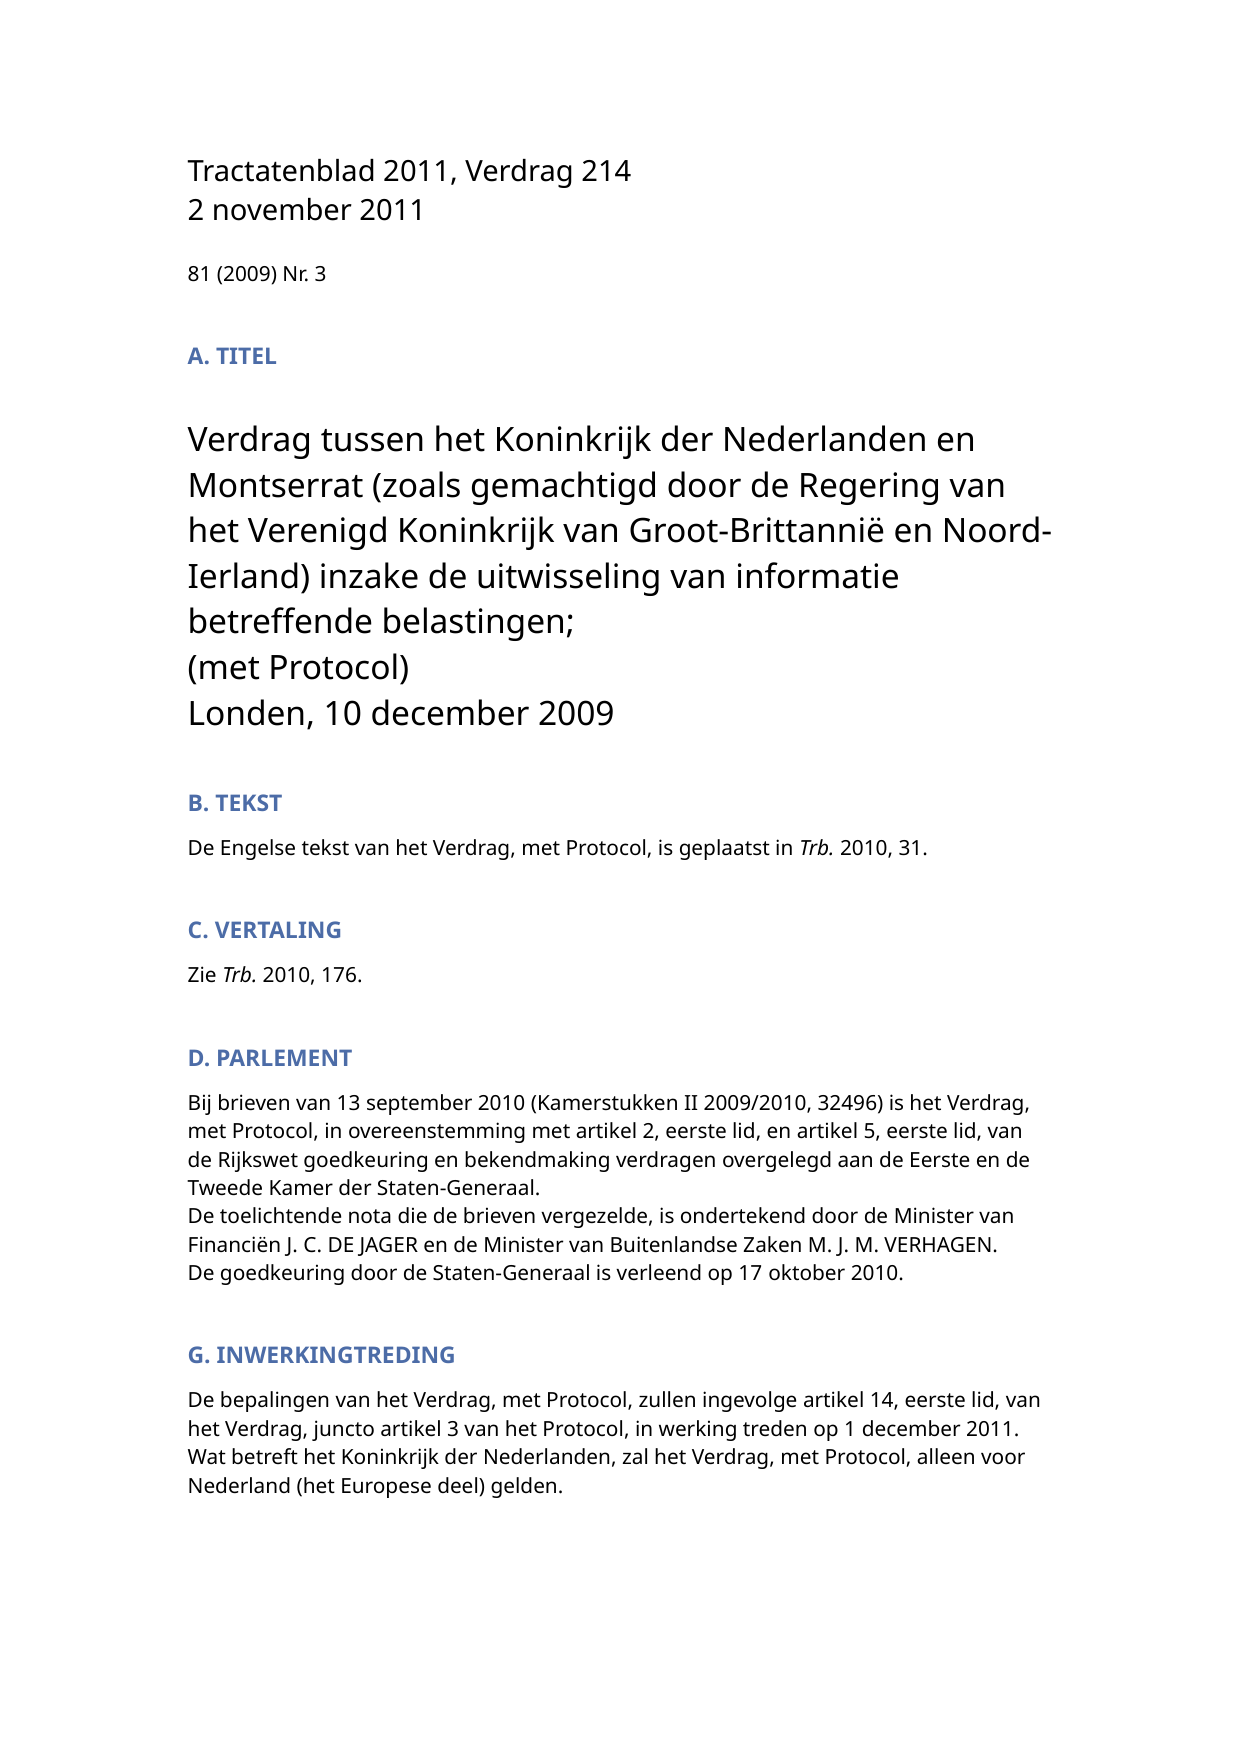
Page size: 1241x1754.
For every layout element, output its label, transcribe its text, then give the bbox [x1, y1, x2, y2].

text 81 (2009) Nr. 3 [187, 259, 1053, 287]
subtitle B. TEKST [187, 787, 1053, 818]
text Wat betreft het Koninkrijk der Nederlanden, zal het Verdrag, met Protocol, alleen voor Nederland (het Europese deel) gelden. [187, 1442, 1053, 1499]
text De Engelse tekst van het Verdrag, met Protocol, is geplaatst in Trb. 2010, 31. [187, 833, 1053, 862]
text De goedkeuring door de Staten-Generaal is verleend op 17 oktober 2010. [187, 1258, 1053, 1287]
text Tractatenblad 2011, Verdrag 214 [187, 150, 1053, 190]
text De bepalingen van het Verdrag, met Protocol, zullen ingevolge artikel 14, eerste lid, van het Verdrag, juncto artikel 3 van het Protocol, in werking treden op 1 december 2011. [187, 1386, 1053, 1442]
subtitle G. INWERKINGTREDING [187, 1339, 1053, 1371]
text Zie Trb. 2010, 176. [187, 961, 1053, 989]
text (met Protocol) [187, 644, 1053, 689]
subtitle A. TITEL [187, 340, 1053, 371]
text Bij brieven van 13 september 2010 (Kamerstukken II 2009/2010, 32496) is het Verdrag, met Protocol, in overeenstemming met artikel 2, eerste lid, en artikel 5, eerste lid, van de Rijkswet goedkeuring en bekendmaking verdragen overgelegd aan de Eerste en de Tweede Kamer der Staten-Generaal. [187, 1088, 1053, 1202]
subtitle D. PARLEMENT [187, 1042, 1053, 1073]
text Verdrag tussen het Koninkrijk der Nederlanden en Montserrat (zoals gemachtigd door de Regering van het Verenigd Koninkrijk van Groot-Brittannië en Noord-Ierland) inzake de uitwisseling van informatie betreffende belastingen; [187, 416, 1053, 644]
text 2 november 2011 [187, 190, 1053, 229]
text Londen, 10 december 2009 [187, 689, 1053, 735]
text De toelichtende nota die de brieven vergezelde, is ondertekend door de Minister van Financiën J. C. DE JAGER en de Minister van Buitenlandse Zaken M. J. M. VERHAGEN. [187, 1202, 1053, 1258]
subtitle C. VERTALING [187, 914, 1053, 946]
